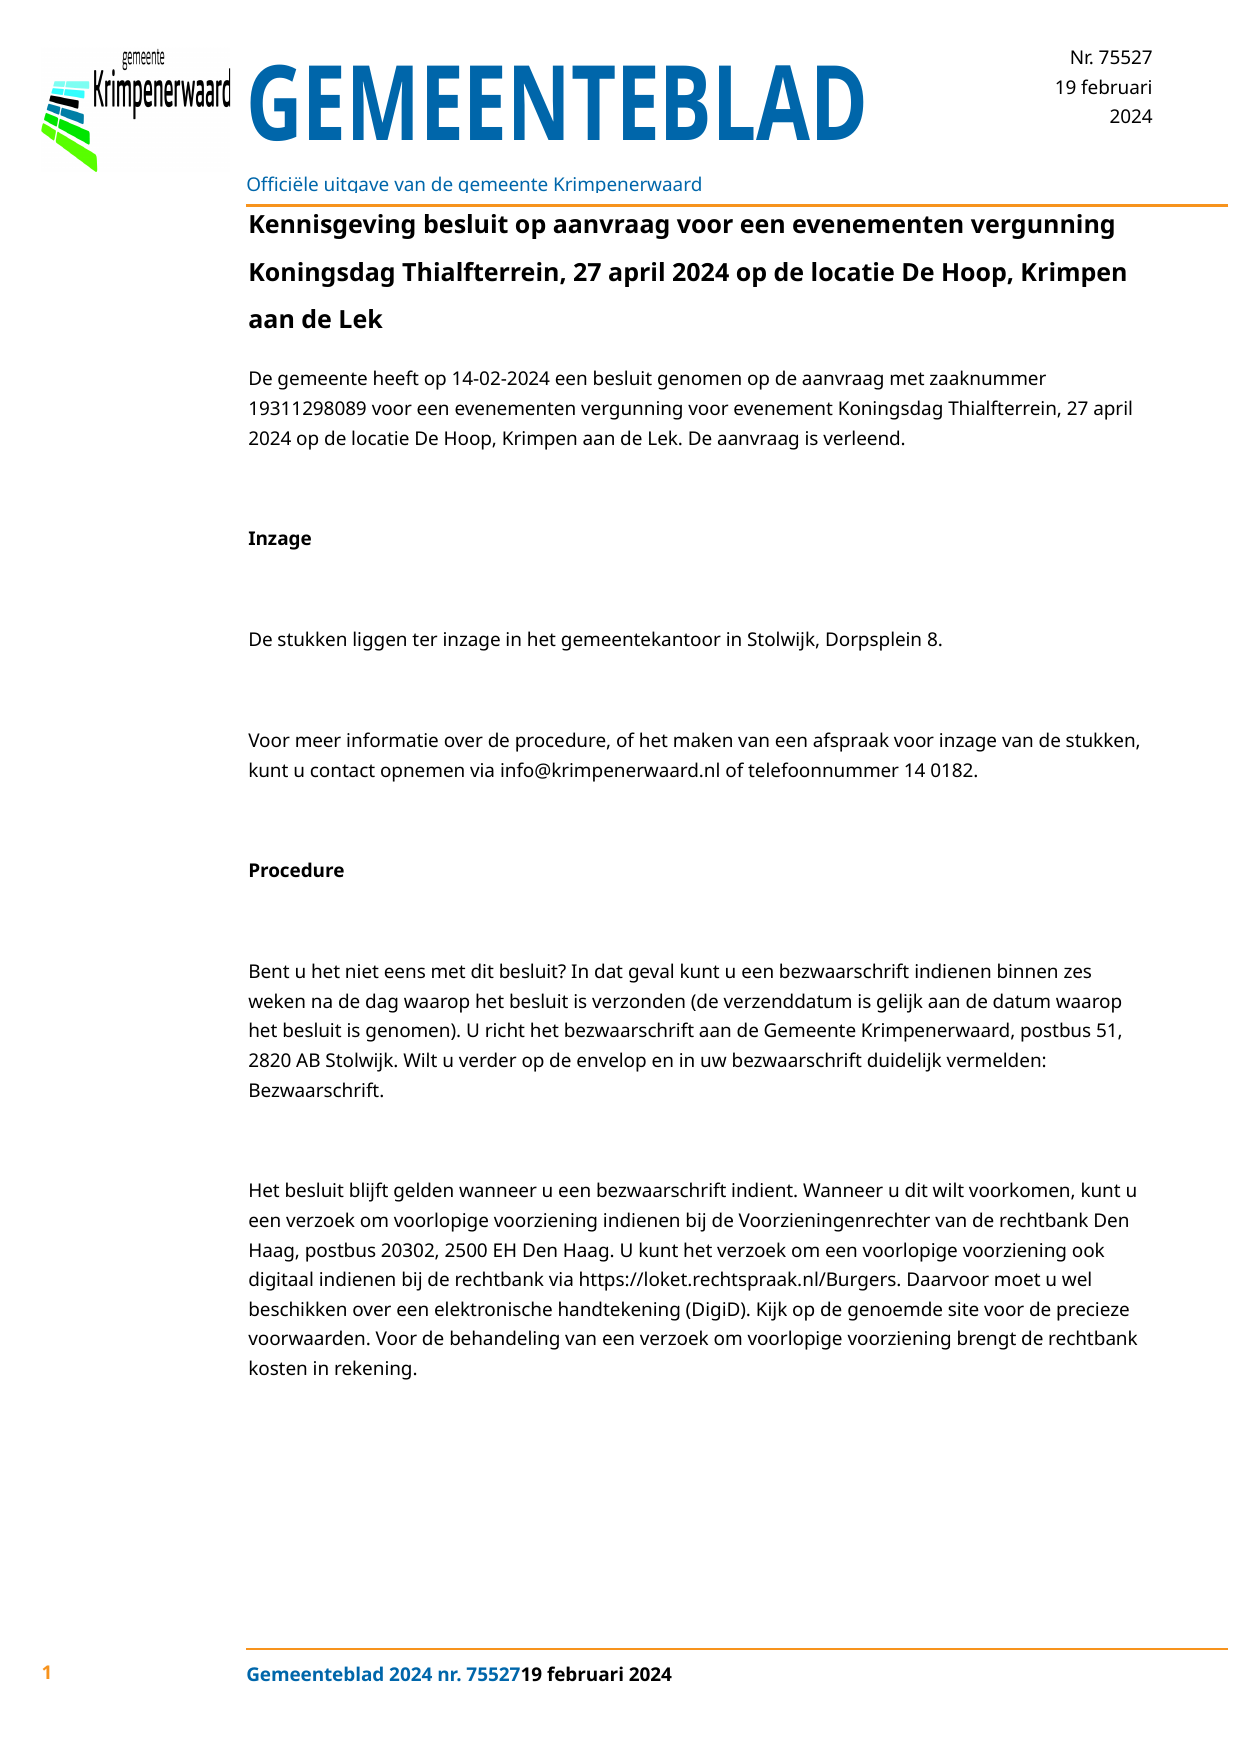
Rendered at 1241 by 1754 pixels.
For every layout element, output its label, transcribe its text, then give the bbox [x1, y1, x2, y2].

text De stukken liggen ter inzage in het gemeentekantoor in Stolwijk, Dorpsplein 8. [248, 626, 1152, 652]
text Bent u het niet eens met dit besluit? In dat geval kunt u een bezwaarschrift indienen binnen zes weken na de dag waarop het besluit is verzonden (de verzenddatum is gelijk aan de datum waarop het besluit is genomen). U richt het bezwaarschrift aan de Gemeente Krimpenerwaard, postbus 51, 2820 AB Stolwijk. Wilt u verder op de envelop en in uw bezwaarschrift duidelijk vermelden: Bezwaarschrift. [248, 958, 1152, 1102]
text Inzage [248, 526, 1152, 551]
text Procedure [248, 858, 1152, 883]
text Voor meer informatie over de procedure, of het maken van een afspraak voor inzage van de stukken, kunt u contact opnemen via info@krimpenerwaard.nl of telefoonnummer 14 0182. [248, 727, 1152, 782]
text De gemeente heeft op 14-02-2024 een besluit genomen op de aanvraag met zaaknummer 19311298089 voor een evenementen vergunning voor evenement Koningsdag Thialfterrein, 27 april 2024 op de locatie De Hoop, Krimpen aan de Lek. De aanvraag is verleend. [248, 366, 1152, 450]
picture [41, 47, 231, 172]
text Het besluit blijft gelden wanneer u een bezwaarschrift indient. Wanneer u dit wilt voorkomen, kunt u een verzoek om voorlopige voorziening indienen bij de Voorzieningenrechter van de rechtbank Den Haag, postbus 20302, 2500 EH Den Haag. U kunt het verzoek om een voorlopige voorziening ook digitaal indienen bij de rechtbank via https://loket.rechtspraak.nl/Burgers. Daarvoor moet u wel beschikken over een elektronische handtekening (DigiD). Kijk op de genoemde site voor de precieze voorwaarden. Voor de behandeling van een verzoek om voorlopige voorziening brengt de rechtbank kosten in rekening. [248, 1178, 1152, 1381]
text Kennisgeving besluit op aanvraag voor een evenementen vergunning Koningsdag Thialfterrein, 27 april 2024 op de locatie De Hoop, Krimpen aan de Lek [248, 207, 1152, 336]
